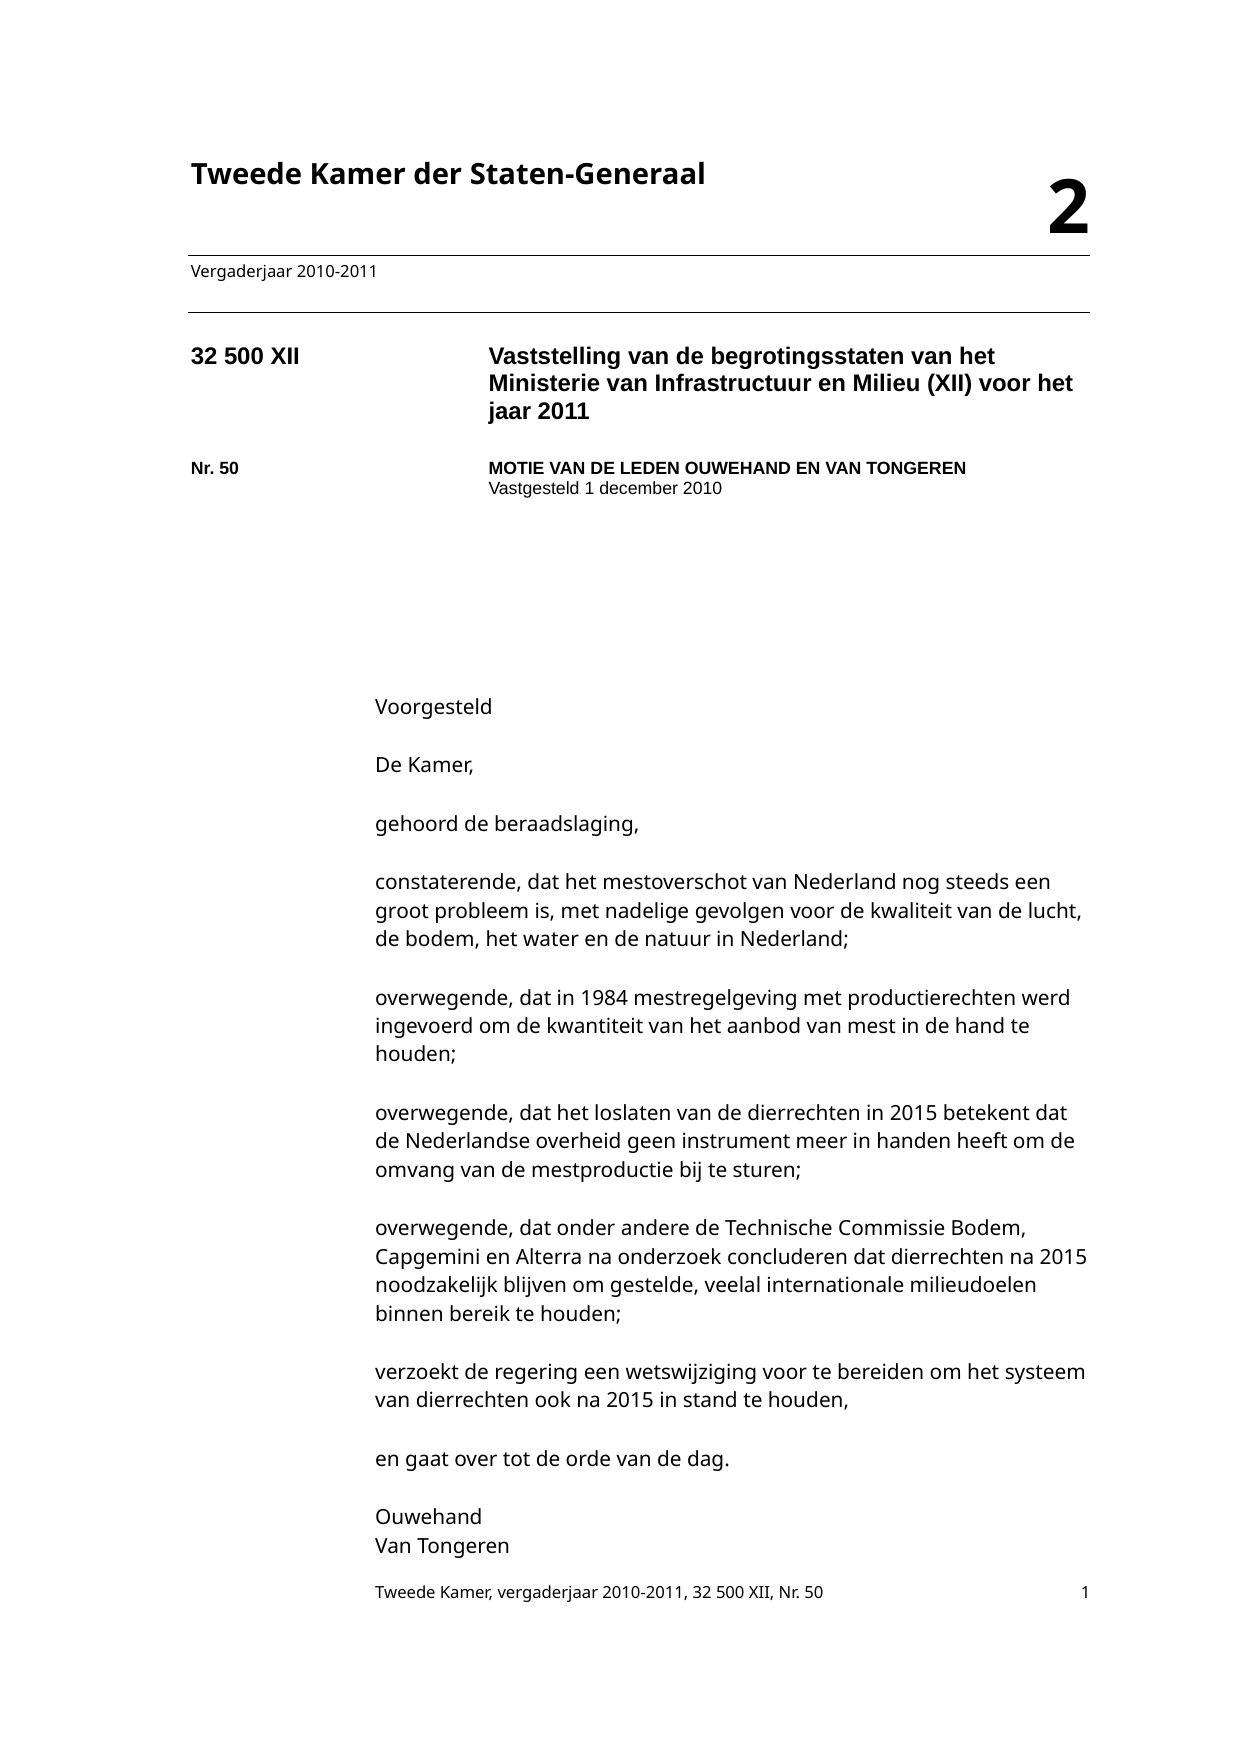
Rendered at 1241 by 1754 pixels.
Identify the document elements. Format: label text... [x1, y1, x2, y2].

text constaterende, dat het mestoverschot van Nederland nog steeds een groot probleem is, met nadelige gevolgen voor de kwaliteit van de lucht, de bodem, het water en de natuur in Nederland; [375, 867, 1090, 953]
text Voorgesteld [375, 692, 1090, 721]
table_cell Vaststelling van de begrotingsstaten van het Ministerie van Infrastructuur en Milieu (XII) voor het jaar 2011 [485, 339, 1090, 454]
text overwegende, dat in 1984 mestregelgeving met productierechten werd ingevoerd om de kwantiteit van het aanbod van mest in de hand te houden; [375, 983, 1090, 1068]
table_header Tweede Kamer der Staten-Generaal [188, 150, 909, 255]
text De Kamer, [375, 751, 1090, 779]
text en gaat over tot de orde van de dag. [375, 1444, 1090, 1472]
text Van Tongeren [375, 1531, 1090, 1559]
table_cell Nr. 50 [188, 455, 485, 573]
table_cell Vergaderjaar 2010-2011 [188, 256, 485, 312]
table_cell [485, 313, 1090, 339]
text gehoord de beraadslaging, [375, 809, 1090, 837]
table_header 2 [910, 150, 1090, 255]
text overwegende, dat het loslaten van de dierrechten in 2015 betekent dat de Nederlandse overheid geen instrument meer in handen heeft om de omvang van de mestproductie bij te sturen; [375, 1098, 1090, 1183]
text overwegende, dat onder andere de Technische Commissie Bodem, Capgemini en Alterra na onderzoek concluderen dat dierrechten na 2015 noodzakelijk blijven om gestelde, veelal internationale milieudoelen binnen bereik te houden; [375, 1213, 1090, 1327]
table_cell 32 500 XII [188, 339, 485, 454]
table_cell [485, 256, 1090, 312]
text verzoekt de regering een wetswijziging voor te bereiden om het systeem van dierrechten ook na 2015 in stand te houden, [375, 1357, 1090, 1414]
table_cell [188, 313, 485, 339]
table_cell MOTIE VAN DE LEDEN OUWEHAND EN VAN TONGEREN Vastgesteld 1 december 2010 [485, 455, 1090, 573]
text Ouwehand [375, 1502, 1090, 1531]
